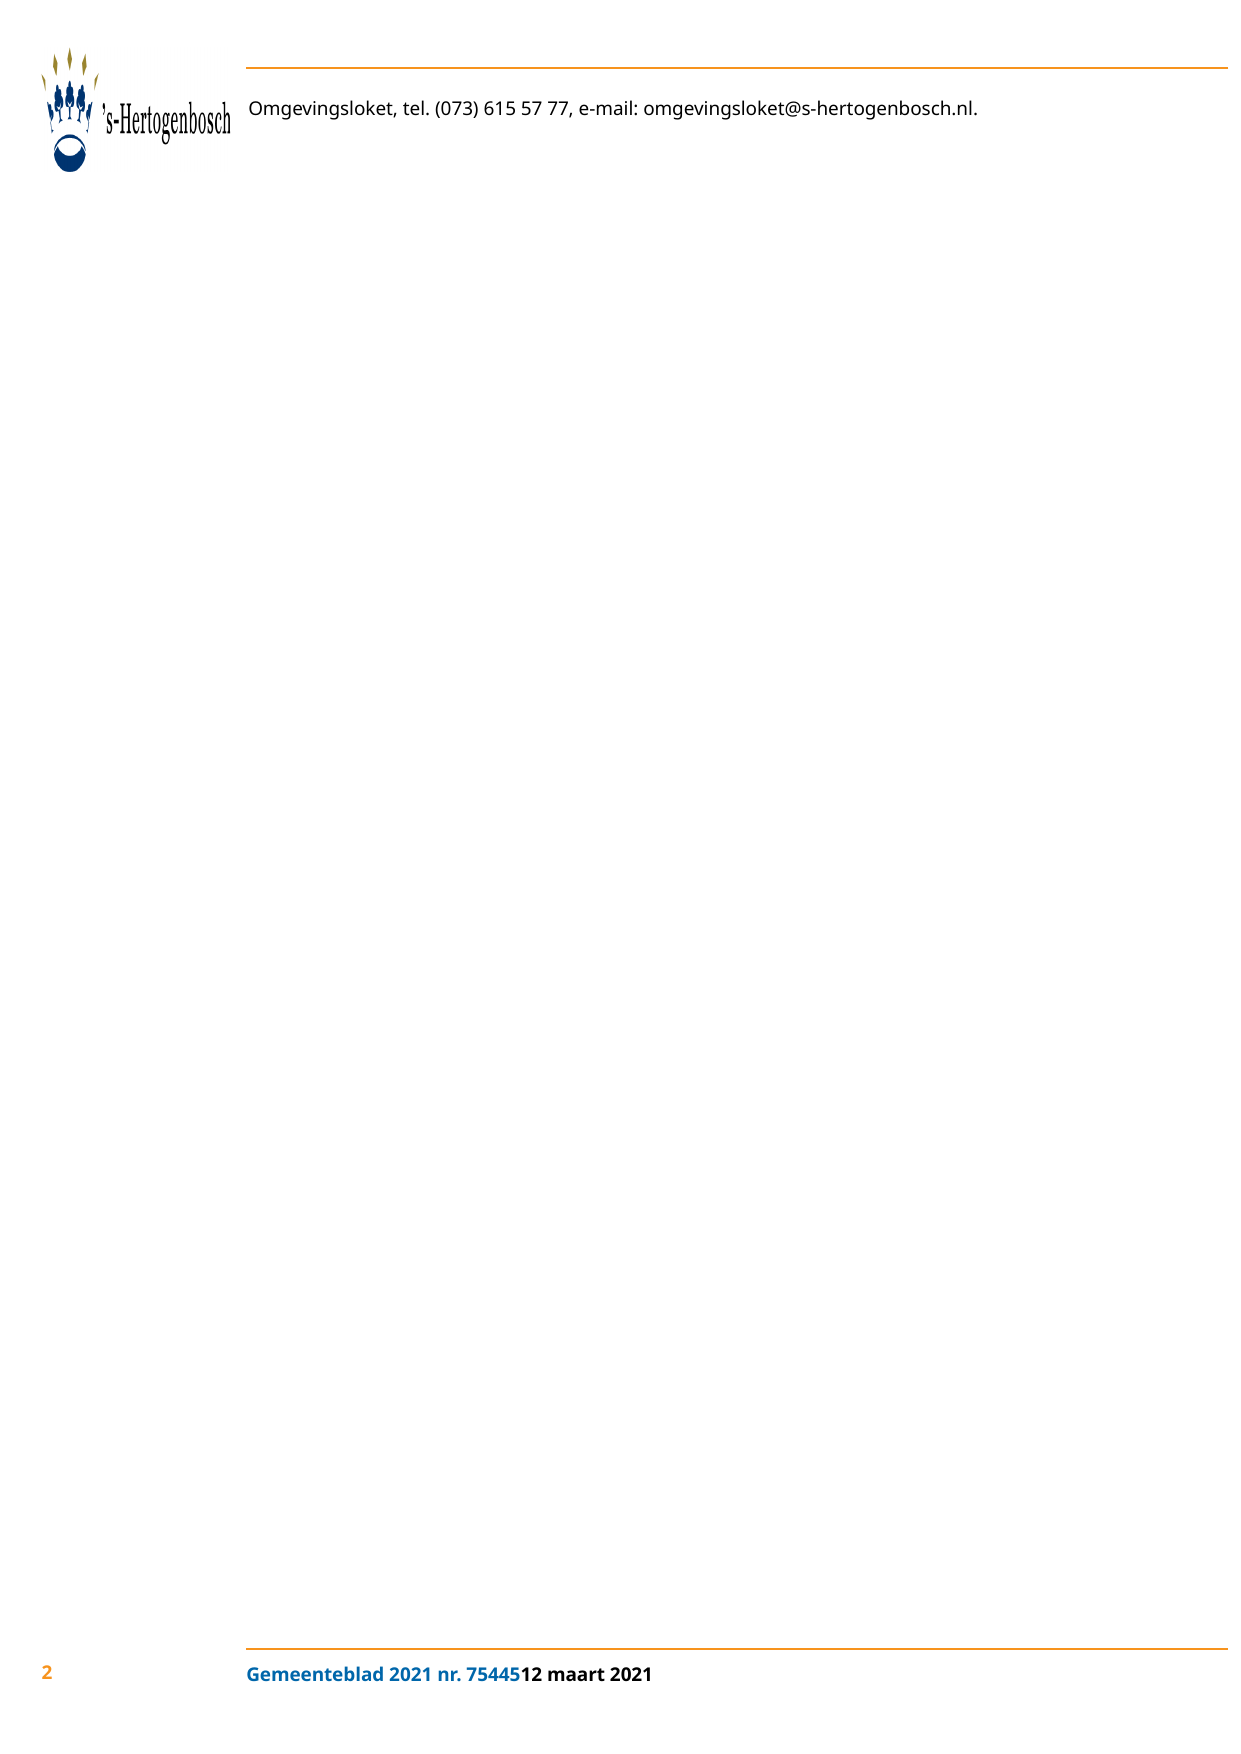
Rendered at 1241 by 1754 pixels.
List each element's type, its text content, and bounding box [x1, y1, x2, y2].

picture [41, 47, 231, 172]
text Omgevingsloket, tel. (073) 615 57 77, e-mail: omgevingsloket@s-hertogenbosch.nl. [248, 95, 1152, 121]
